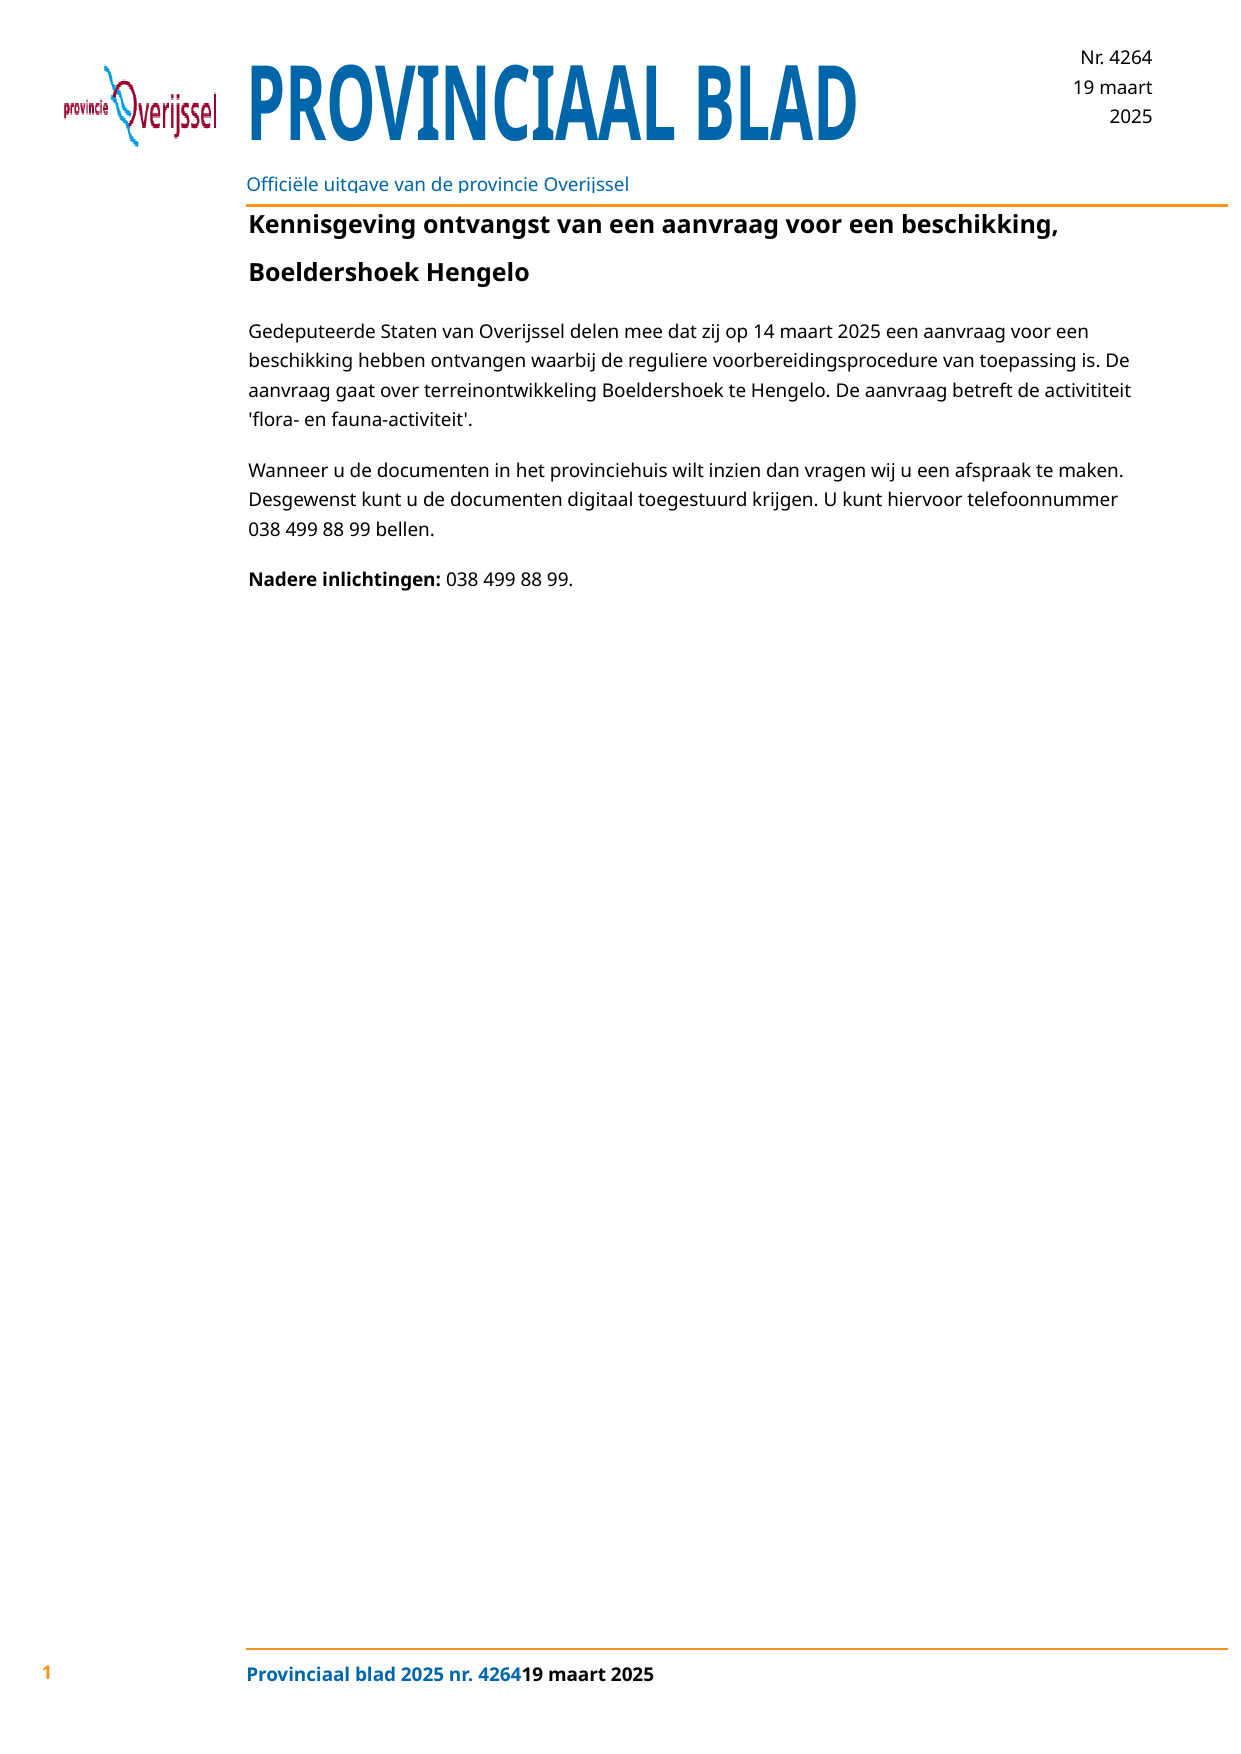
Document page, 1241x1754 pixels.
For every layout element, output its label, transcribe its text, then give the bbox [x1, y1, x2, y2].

text Kennisgeving ontvangst van een aanvraag voor een beschikking, Boeldershoek Hengelo [248, 207, 1152, 288]
text Wanneer u de documenten in het provinciehuis wilt inzien dan vragen wij u een afspraak te maken. Desgewenst kunt u de documenten digitaal toegestuurd krijgen. U kunt hiervoor telefoonnummer 038 499 88 99 bellen. [248, 457, 1152, 542]
text Nadere inlichtingen: 038 499 88 99. [248, 567, 1152, 592]
text Gedeputeerde Staten van Overijssel delen mee dat zij op 14 maart 2025 een aanvraag voor een beschikking hebben ontvangen waarbij de reguliere voorbereidingsprocedure van toepassing is. De aanvraag gaat over terreinontwikkeling Boeldershoek te Hengelo. De aanvraag betreft de activititeit 'flora- en fauna-activiteit'. [248, 318, 1152, 432]
picture [41, 47, 231, 172]
